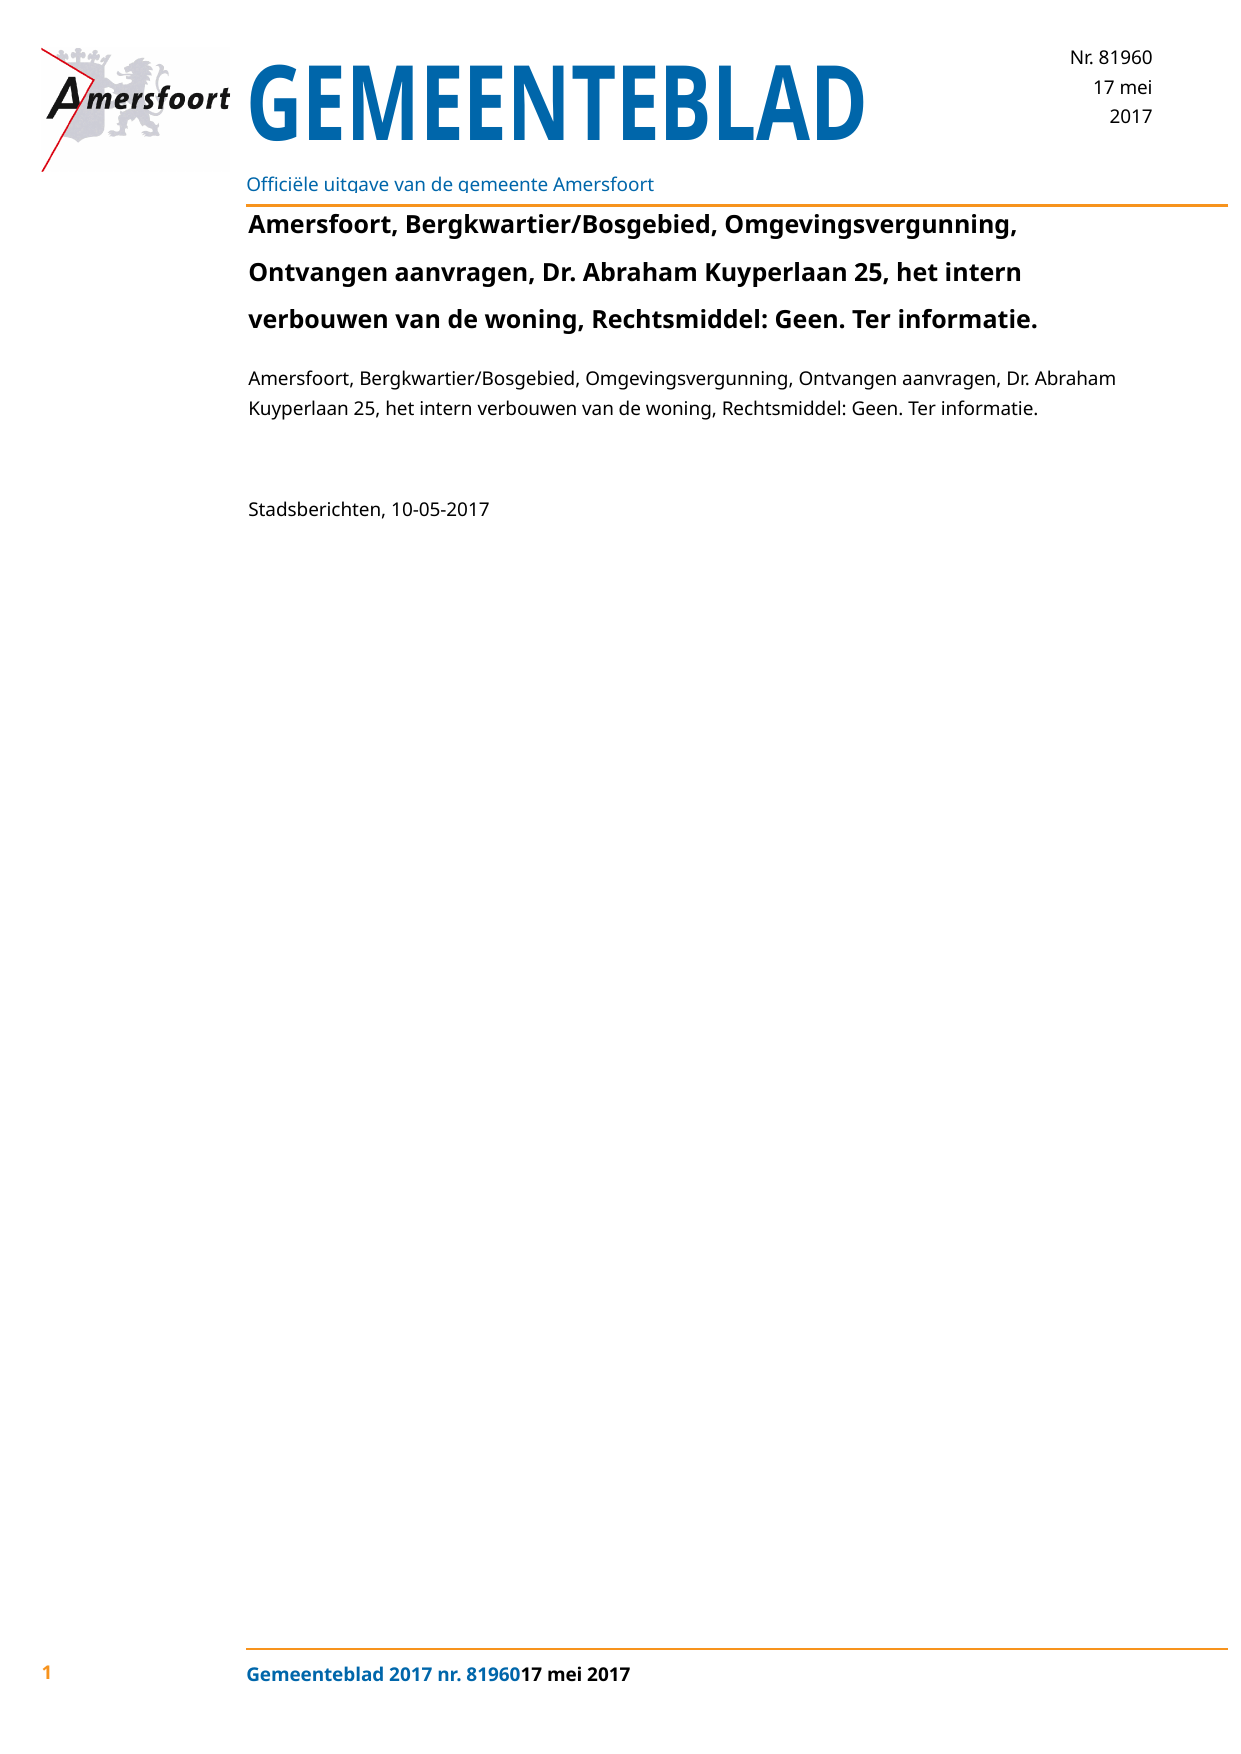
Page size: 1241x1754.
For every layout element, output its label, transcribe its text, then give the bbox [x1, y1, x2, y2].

picture [41, 47, 231, 172]
text Stadsberichten, 10-05-2017 [248, 496, 1152, 522]
text Amersfoort, Bergkwartier/Bosgebied, Omgevingsvergunning, Ontvangen aanvragen, Dr. Abraham Kuyperlaan 25, het intern verbouwen van de woning, Rechtsmiddel: Geen. Ter informatie. [248, 207, 1152, 336]
text Amersfoort, Bergkwartier/Bosgebied, Omgevingsvergunning, Ontvangen aanvragen, Dr. Abraham Kuyperlaan 25, het intern verbouwen van de woning, Rechtsmiddel: Geen. Ter informatie. [248, 366, 1152, 421]
